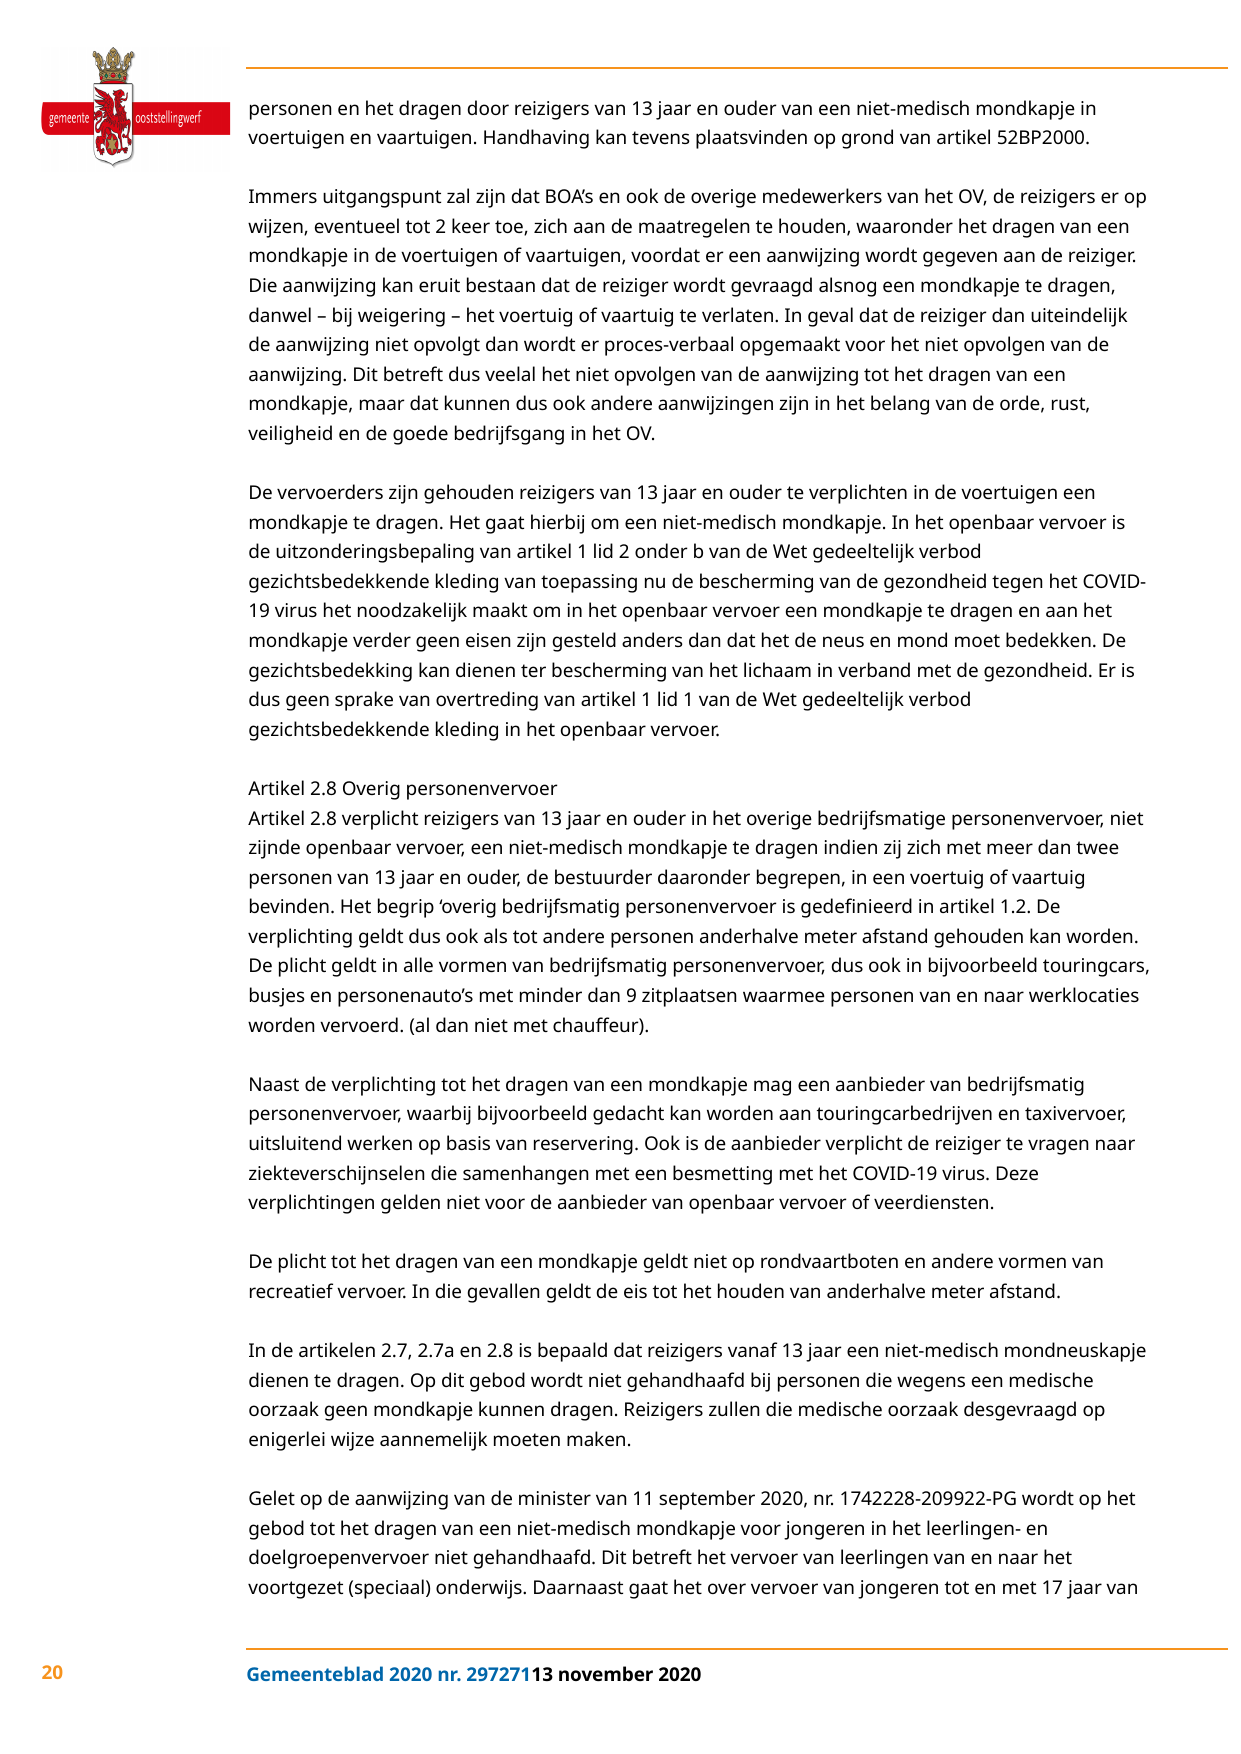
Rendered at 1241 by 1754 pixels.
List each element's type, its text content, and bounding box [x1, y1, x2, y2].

text Gelet op de aanwijzing van de minister van 11 september 2020, nr. 1742228-209922-PG wordt op het gebod tot het dragen van een niet-medisch mondkapje voor jongeren in het leerlingen- en doelgroepenvervoer niet gehandhaafd. Dit betreft het vervoer van leerlingen van en naar het voortgezet (speciaal) onderwijs. Daarnaast gaat het over vervoer van jongeren tot en met 17 jaar van [248, 1485, 1152, 1600]
text De vervoerders zijn gehouden reizigers van 13 jaar en ouder te verplichten in de voertuigen een mondkapje te dragen. Het gaat hierbij om een niet-medisch mondkapje. In het openbaar vervoer is de uitzonderingsbepaling van artikel 1 lid 2 onder b van de Wet gedeeltelijk verbod gezichtsbedekkende kleding van toepassing nu de bescherming van de gezondheid tegen het COVID-19 virus het noodzakelijk maakt om in het openbaar vervoer een mondkapje te dragen en aan het mondkapje verder geen eisen zijn gesteld anders dan dat het de neus en mond moet bedekken. De gezichtsbedekking kan dienen ter bescherming van het lichaam in verband met de gezondheid. Er is dus geen sprake van overtreding van artikel 1 lid 1 van de Wet gedeeltelijk verbod gezichtsbedekkende kleding in het openbaar vervoer. [248, 479, 1152, 742]
text Immers uitgangspunt zal zijn dat BOA’s en ook de overige medewerkers van het OV, de reizigers er op wijzen, eventueel tot 2 keer toe, zich aan de maatregelen te houden, waaronder het dragen van een mondkapje in de voertuigen of vaartuigen, voordat er een aanwijzing wordt gegeven aan de reiziger. Die aanwijzing kan eruit bestaan dat de reiziger wordt gevraagd alsnog een mondkapje te dragen, danwel – bij weigering – het voertuig of vaartuig te verlaten. In geval dat de reiziger dan uiteindelijk de aanwijzing niet opvolgt dan wordt er proces-verbaal opgemaakt voor het niet opvolgen van de aanwijzing. Dit betreft dus veelal het niet opvolgen van de aanwijzing tot het dragen van een mondkapje, maar dat kunnen dus ook andere aanwijzingen zijn in het belang van de orde, rust, veiligheid en de goede bedrijfsgang in het OV. [248, 183, 1152, 446]
text Artikel 2.8 verplicht reizigers van 13 jaar en ouder in het overige bedrijfsmatige personenvervoer, niet zijnde openbaar vervoer, een niet-medisch mondkapje te dragen indien zij zich met meer dan twee personen van 13 jaar en ouder, de bestuurder daaronder begrepen, in een voertuig of vaartuig bevinden. Het begrip ‘overig bedrijfsmatig personenvervoer is gedefinieerd in artikel 1.2. De verplichting geldt dus ook als tot andere personen anderhalve meter afstand gehouden kan worden. De plicht geldt in alle vormen van bedrijfsmatig personenvervoer, dus ook in bijvoorbeeld touringcars, busjes en personenauto’s met minder dan 9 zitplaatsen waarmee personen van en naar werklocaties worden vervoerd. (al dan niet met chauffeur). [248, 805, 1152, 1038]
text Artikel 2.8 Overig personenvervoer [248, 775, 1152, 801]
text De plicht tot het dragen van een mondkapje geldt niet op rondvaartboten en andere vormen van recreatief vervoer. In die gevallen geldt de eis tot het houden van anderhalve meter afstand. [248, 1248, 1152, 1304]
text Naast de verplichting tot het dragen van een mondkapje mag een aanbieder van bedrijfsmatig personenvervoer, waarbij bijvoorbeeld gedacht kan worden aan touringcarbedrijven en taxivervoer, uitsluitend werken op basis van reservering. Ook is de aanbieder verplicht de reiziger te vragen naar ziekteverschijnselen die samenhangen met een besmetting met het COVID-19 virus. Deze verplichtingen gelden niet voor de aanbieder van openbaar vervoer of veerdiensten. [248, 1071, 1152, 1215]
text personen en het dragen door reizigers van 13 jaar en ouder van een niet-medisch mondkapje in voertuigen en vaartuigen. Handhaving kan tevens plaatsvinden op grond van artikel 52BP2000. [248, 95, 1152, 150]
picture [41, 47, 231, 172]
text In de artikelen 2.7, 2.7a en 2.8 is bepaald dat reizigers vanaf 13 jaar een niet-medisch mondneuskapje dienen te dragen. Op dit gebod wordt niet gehandhaafd bij personen die wegens een medische oorzaak geen mondkapje kunnen dragen. Reizigers zullen die medische oorzaak desgevraagd op enigerlei wijze aannemelijk moeten maken. [248, 1337, 1152, 1452]
